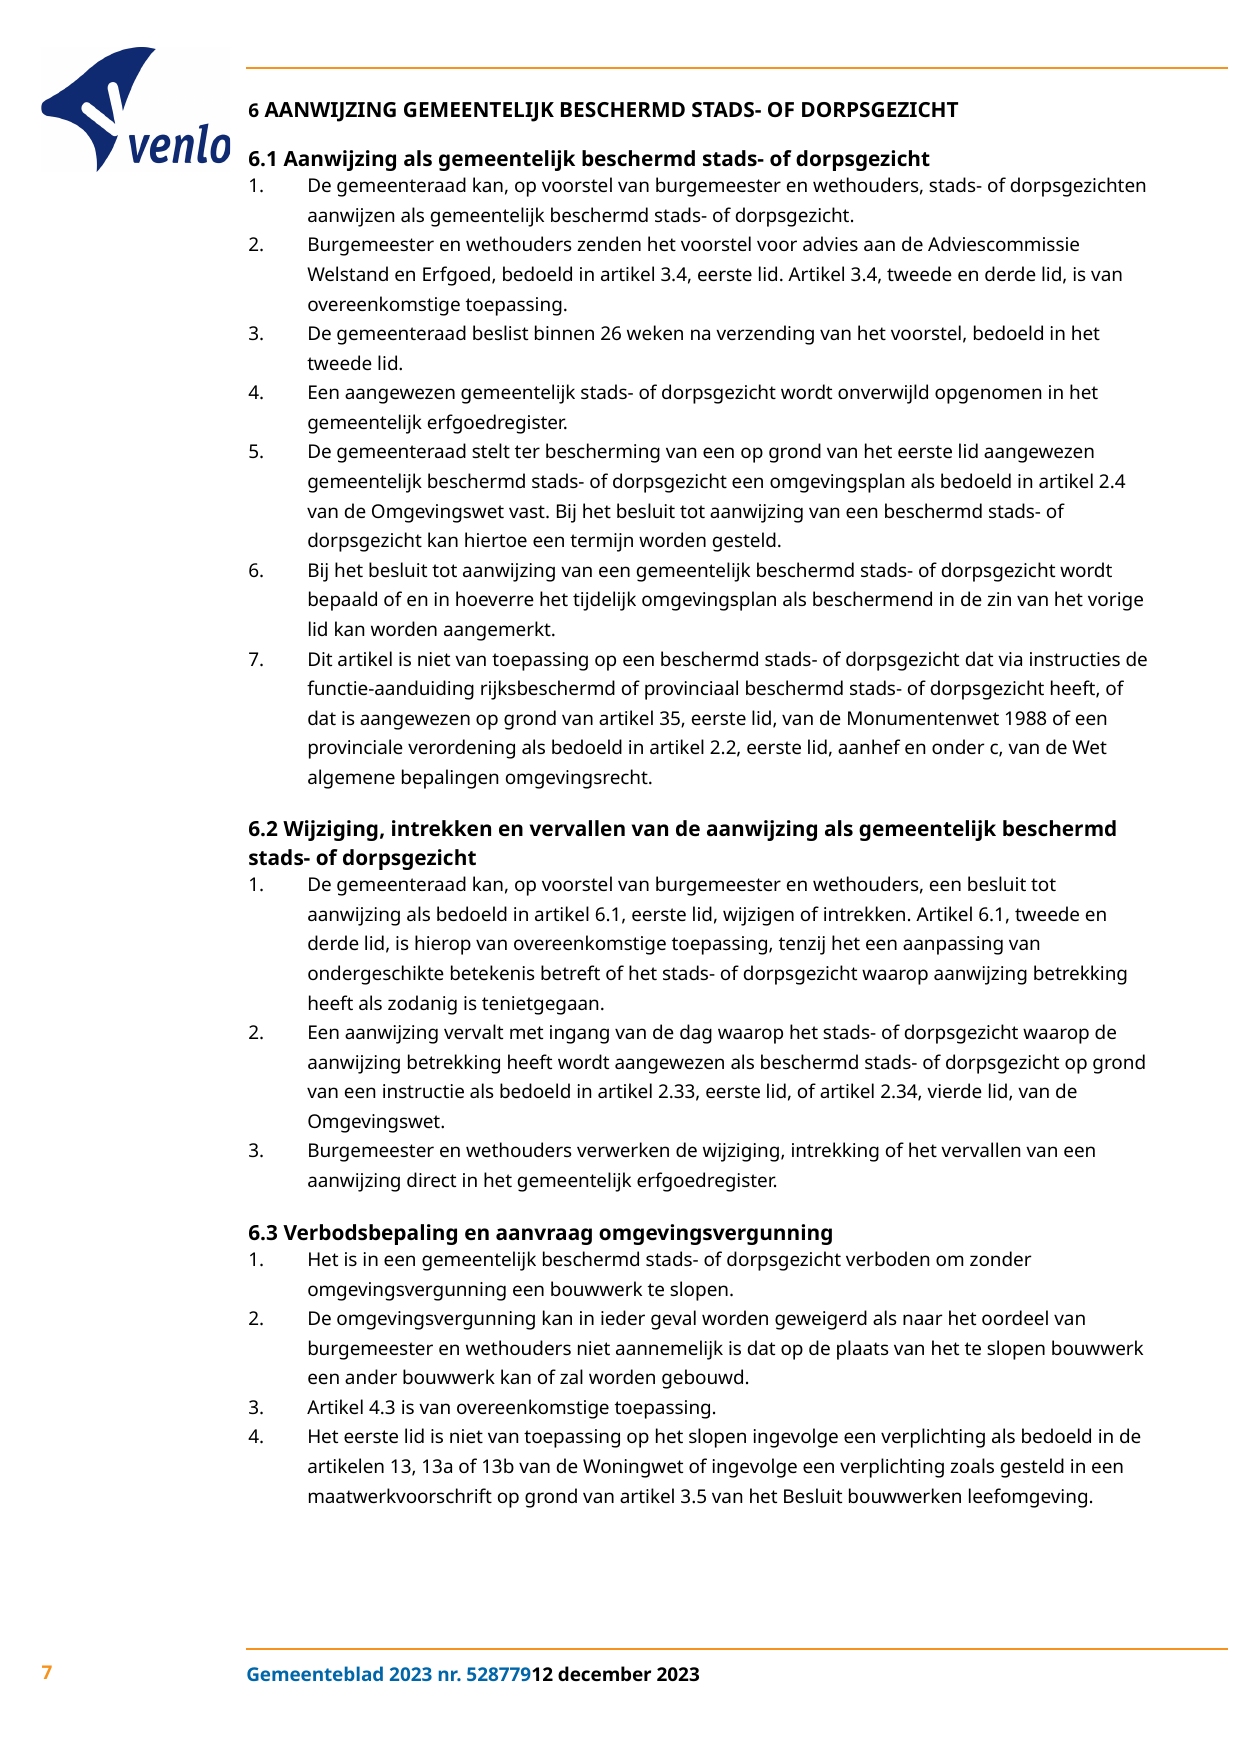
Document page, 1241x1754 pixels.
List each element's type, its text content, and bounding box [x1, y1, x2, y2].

list Artikel 4.3 is van overeenkomstige toepassing. [248, 1394, 1152, 1420]
text 6.2 Wijziging, intrekken en vervallen van de aanwijzing als gemeentelijk beschermd stads- of dorpsgezicht [248, 814, 1152, 871]
list Het eerste lid is niet van toepassing op het slopen ingevolge een verplichting als bedoeld in de artikelen 13, 13a of 13b van de Woningwet of ingevolge een verplichting zoals gesteld in een maatwerkvoorschrift op grond van artikel 3.5 van het Besluit bouwwerken leefomgeving. [248, 1424, 1152, 1508]
picture [41, 47, 231, 172]
list De omgevingsvergunning kan in ieder geval worden geweigerd als naar het oordeel van burgemeester en wethouders niet aannemelijk is dat op de plaats van het te slopen bouwwerk een ander bouwwerk kan of zal worden gebouwd. [248, 1305, 1152, 1390]
text 6 AANWIJZING GEMEENTELIJK BESCHERMD STADS- OF DORPSGEZICHT [248, 95, 1152, 123]
list Burgemeester en wethouders zenden het voorstel voor advies aan de Adviescommissie Welstand en Erfgoed, bedoeld in artikel 3.4, eerste lid. Artikel 3.4, tweede en derde lid, is van overeenkomstige toepassing. [248, 232, 1152, 317]
text 6.3 Verbodsbepaling en aanvraag omgevingsvergunning [248, 1218, 1152, 1246]
list De gemeenteraad kan, op voorstel van burgemeester en wethouders, stads- of dorpsgezichten aanwijzen als gemeentelijk beschermd stads- of dorpsgezicht. [248, 172, 1152, 228]
text 6.1 Aanwijzing als gemeentelijk beschermd stads- of dorpsgezicht [248, 144, 1152, 172]
list De gemeenteraad stelt ter bescherming van een op grond van het eerste lid aangewezen gemeentelijk beschermd stads- of dorpsgezicht een omgevingsplan als bedoeld in artikel 2.4 van de Omgevingswet vast. Bij het besluit tot aanwijzing van een beschermd stads- of dorpsgezicht kan hiertoe een termijn worden gesteld. [248, 439, 1152, 553]
list Burgemeester en wethouders verwerken de wijziging, intrekking of het vervallen van een aanwijzing direct in het gemeentelijk erfgoedregister. [248, 1138, 1152, 1193]
list Een aangewezen gemeentelijk stads- of dorpsgezicht wordt onverwijld opgenomen in het gemeentelijk erfgoedregister. [248, 379, 1152, 435]
list Het is in een gemeentelijk beschermd stads- of dorpsgezicht verboden om zonder omgevingsvergunning een bouwwerk te slopen. [248, 1246, 1152, 1301]
list Een aanwijzing vervalt met ingang van de dag waarop het stads- of dorpsgezicht waarop de aanwijzing betrekking heeft wordt aangewezen als beschermd stads- of dorpsgezicht op grond van een instructie als bedoeld in artikel 2.33, eerste lid, of artikel 2.34, vierde lid, van de Omgevingswet. [248, 1019, 1152, 1134]
list De gemeenteraad beslist binnen 26 weken na verzending van het voorstel, bedoeld in het tweede lid. [248, 320, 1152, 376]
list Dit artikel is niet van toepassing op een beschermd stads- of dorpsgezicht dat via instructies de functie-aanduiding rijksbeschermd of provinciaal beschermd stads- of dorpsgezicht heeft, of dat is aangewezen op grond van artikel 35, eerste lid, van de Monumentenwet 1988 of een provinciale verordening als bedoeld in artikel 2.2, eerste lid, aanhef en onder c, van de Wet algemene bepalingen omgevingsrecht. [248, 646, 1152, 790]
list De gemeenteraad kan, op voorstel van burgemeester en wethouders, een besluit tot aanwijzing als bedoeld in artikel 6.1, eerste lid, wijzigen of intrekken. Artikel 6.1, tweede en derde lid, is hierop van overeenkomstige toepassing, tenzij het een aanpassing van ondergeschikte betekenis betreft of het stads- of dorpsgezicht waarop aanwijzing betrekking heeft als zodanig is tenietgegaan. [248, 871, 1152, 1016]
list Bij het besluit tot aanwijzing van een gemeentelijk beschermd stads- of dorpsgezicht wordt bepaald of en in hoeverre het tijdelijk omgevingsplan als beschermend in de zin van het vorige lid kan worden aangemerkt. [248, 557, 1152, 642]
